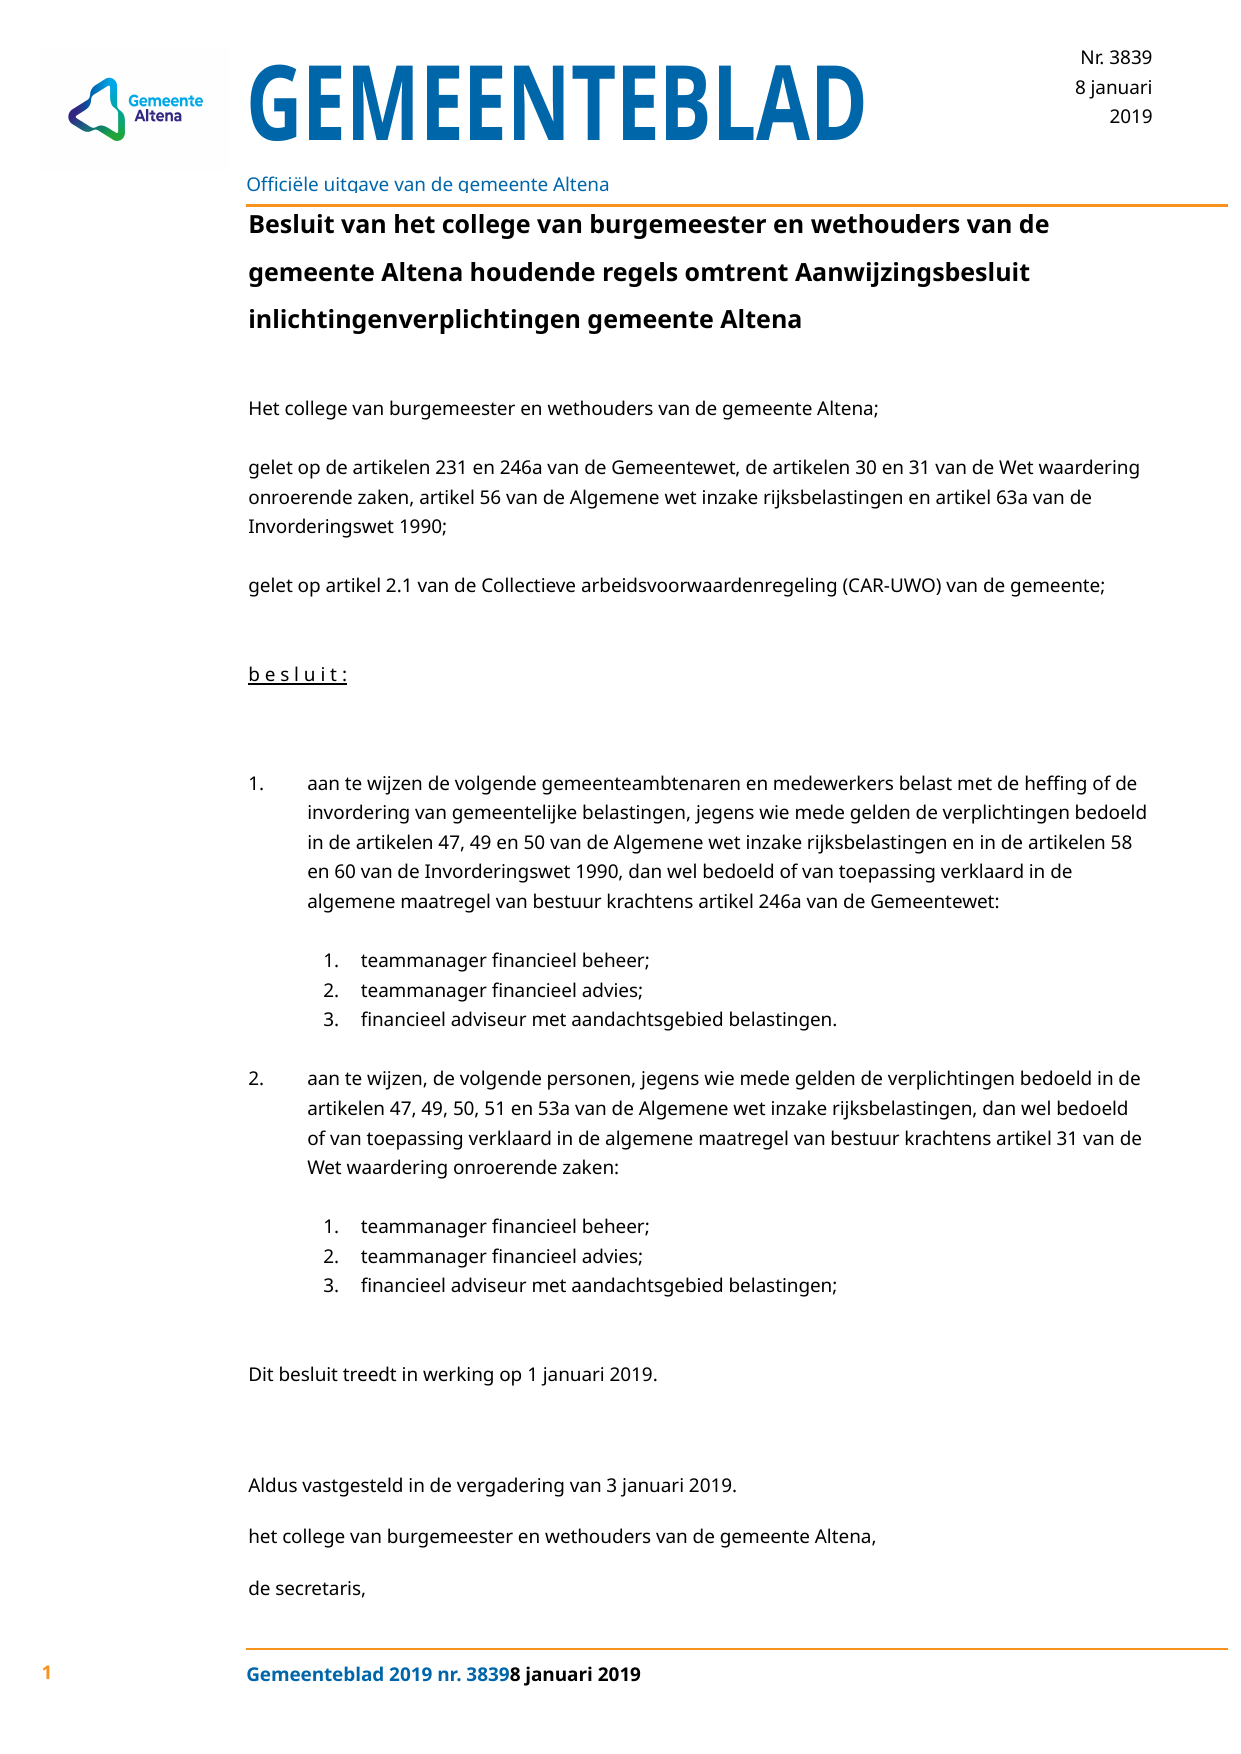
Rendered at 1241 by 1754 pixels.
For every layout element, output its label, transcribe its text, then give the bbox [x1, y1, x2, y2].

list financieel adviseur met aandachtsgebied belastingen; [323, 1273, 1152, 1298]
text Het college van burgemeester en wethouders van de gemeente Altena; [248, 395, 1152, 421]
text Besluit van het college van burgemeester en wethouders van de gemeente Altena houdende regels omtrent Aanwijzingsbesluit inlichtingenverplichtingen gemeente Altena [248, 207, 1152, 336]
list aan te wijzen de volgende gemeenteambtenaren en medewerkers belast met de heffing of de invordering van gemeentelijke belastingen, jegens wie mede gelden de verplichtingen bedoeld in de artikelen 47, 49 en 50 van de Algemene wet inzake rijksbelastingen en in de artikelen 58 en 60 van de Invorderingswet 1990, dan wel bedoeld of van toepassing verklaard in de algemene maatregel van bestuur krachtens artikel 246a van de Gemeentewet: [248, 770, 1152, 914]
list teammanager financieel beheer; [323, 1213, 1152, 1239]
text Aldus vastgesteld in de vergadering van 3 januari 2019. [248, 1472, 1152, 1498]
text gelet op artikel 2.1 van de Collectieve arbeidsvoorwaardenregeling (CAR-UWO) van de gemeente; [248, 573, 1152, 598]
text b e s l u i t : [248, 661, 1152, 687]
text het college van burgemeester en wethouders van de gemeente Altena, [248, 1523, 1152, 1549]
picture [41, 47, 231, 172]
list teammanager financieel advies; [323, 977, 1152, 1003]
list aan te wijzen, de volgende personen, jegens wie mede gelden de verplichtingen bedoeld in de artikelen 47, 49, 50, 51 en 53a van de Algemene wet inzake rijksbelastingen, dan wel bedoeld of van toepassing verklaard in de algemene maatregel van bestuur krachtens artikel 31 van de Wet waardering onroerende zaken: [248, 1066, 1152, 1180]
text gelet op de artikelen 231 en 246a van de Gemeentewet, de artikelen 30 en 31 van de Wet waardering onroerende zaken, artikel 56 van de Algemene wet inzake rijksbelastingen en artikel 63a van de Invorderingswet 1990; [248, 454, 1152, 539]
text Dit besluit treedt in werking op 1 januari 2019. [248, 1361, 1152, 1387]
list teammanager financieel beheer; [323, 947, 1152, 973]
list teammanager financieel advies; [323, 1243, 1152, 1269]
list financieel adviseur met aandachtsgebied belastingen. [323, 1006, 1152, 1032]
text de secretaris, [248, 1575, 1152, 1601]
